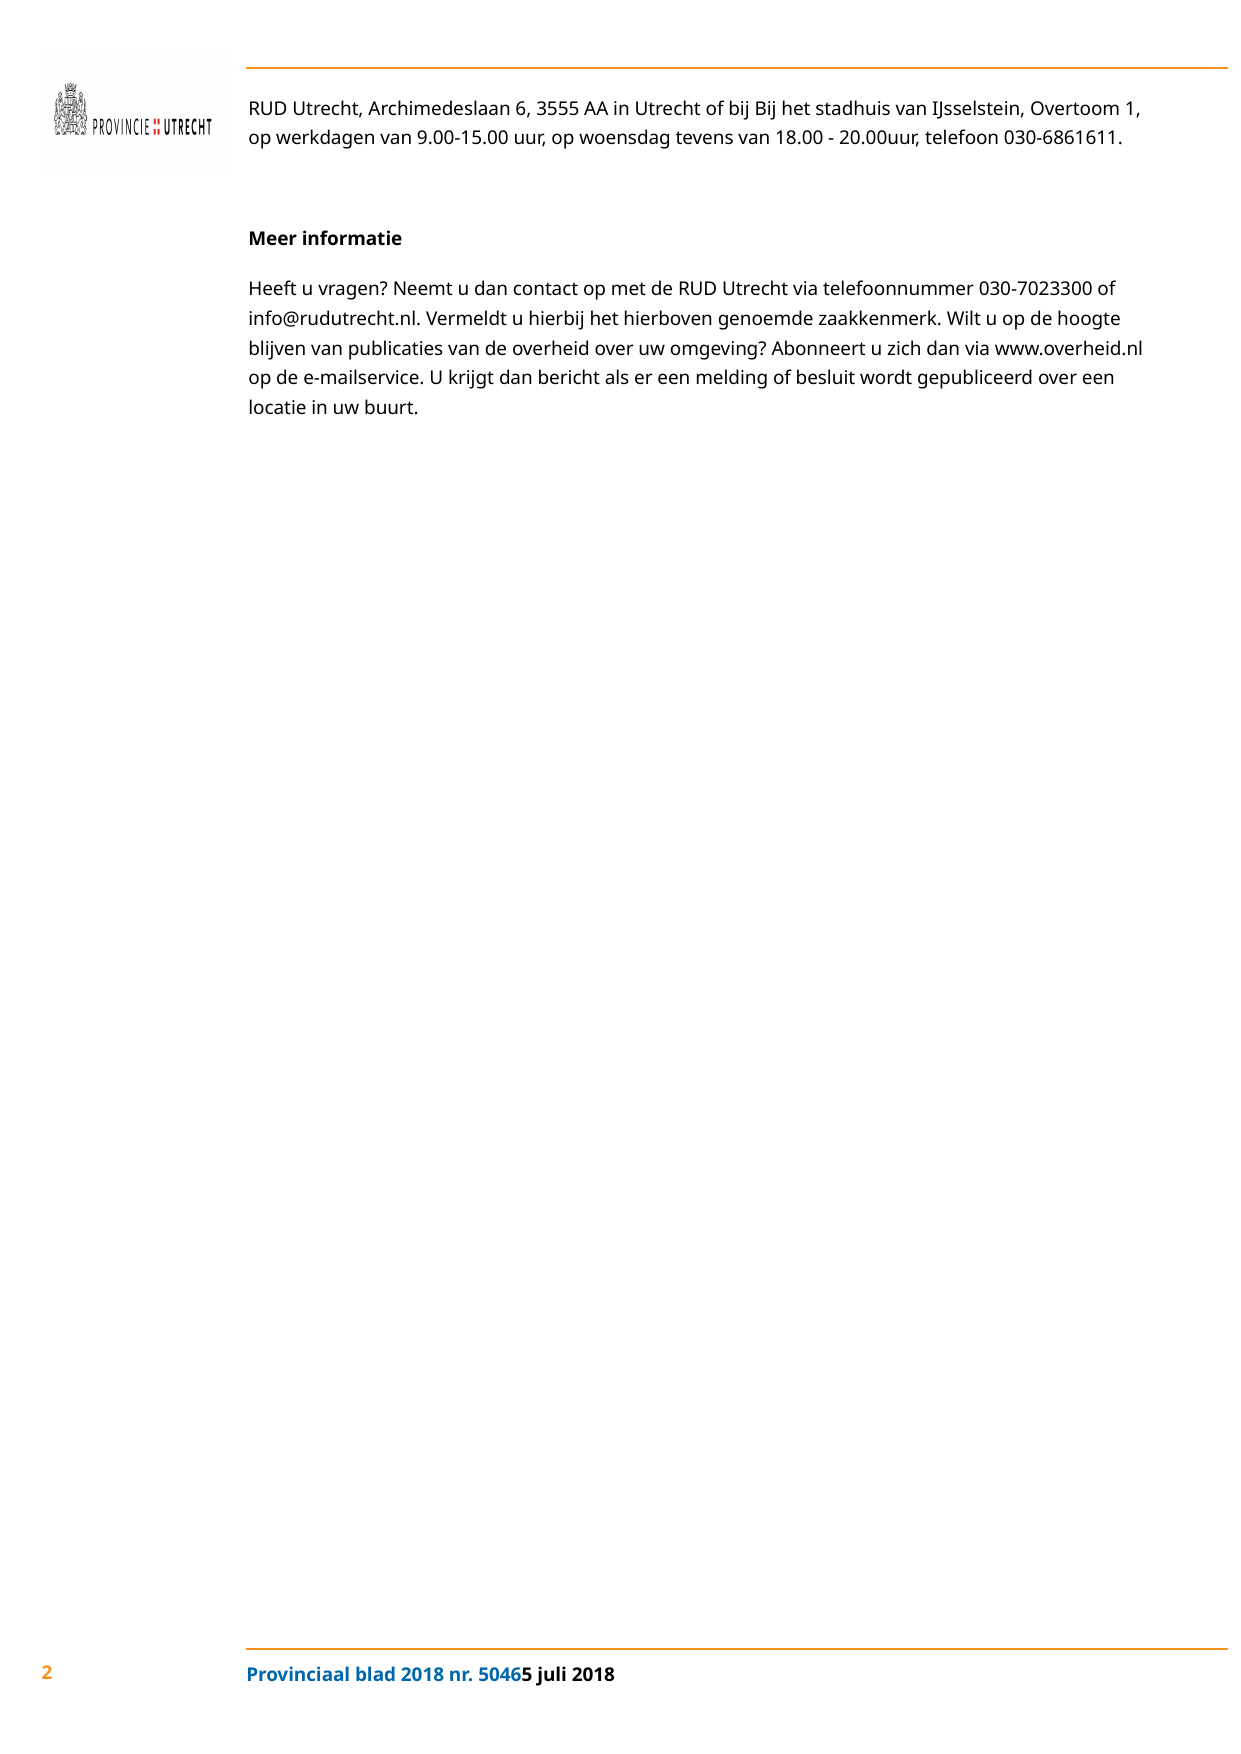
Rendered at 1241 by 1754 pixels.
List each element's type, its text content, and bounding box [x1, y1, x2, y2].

text Meer informatie [248, 225, 1152, 251]
text Heeft u vragen? Neemt u dan contact op met de RUD Utrecht via telefoonnummer 030-7023300 of info@rudutrecht.nl. Vermeldt u hierbij het hierboven genoemde zaakkenmerk. Wilt u op de hoogte blijven van publicaties van de overheid over uw omgeving? Abonneert u zich dan via www.overheid.nl op de e-mailservice. U krijgt dan bericht als er een melding of besluit wordt gepubliceerd over een locatie in uw buurt. [248, 276, 1152, 420]
picture [41, 47, 231, 172]
text RUD Utrecht, Archimedeslaan 6, 3555 AA in Utrecht of bij Bij het stadhuis van IJsselstein, Overtoom 1, op werkdagen van 9.00-15.00 uur, op woensdag tevens van 18.00 - 20.00uur, telefoon 030-6861611. [248, 95, 1152, 150]
